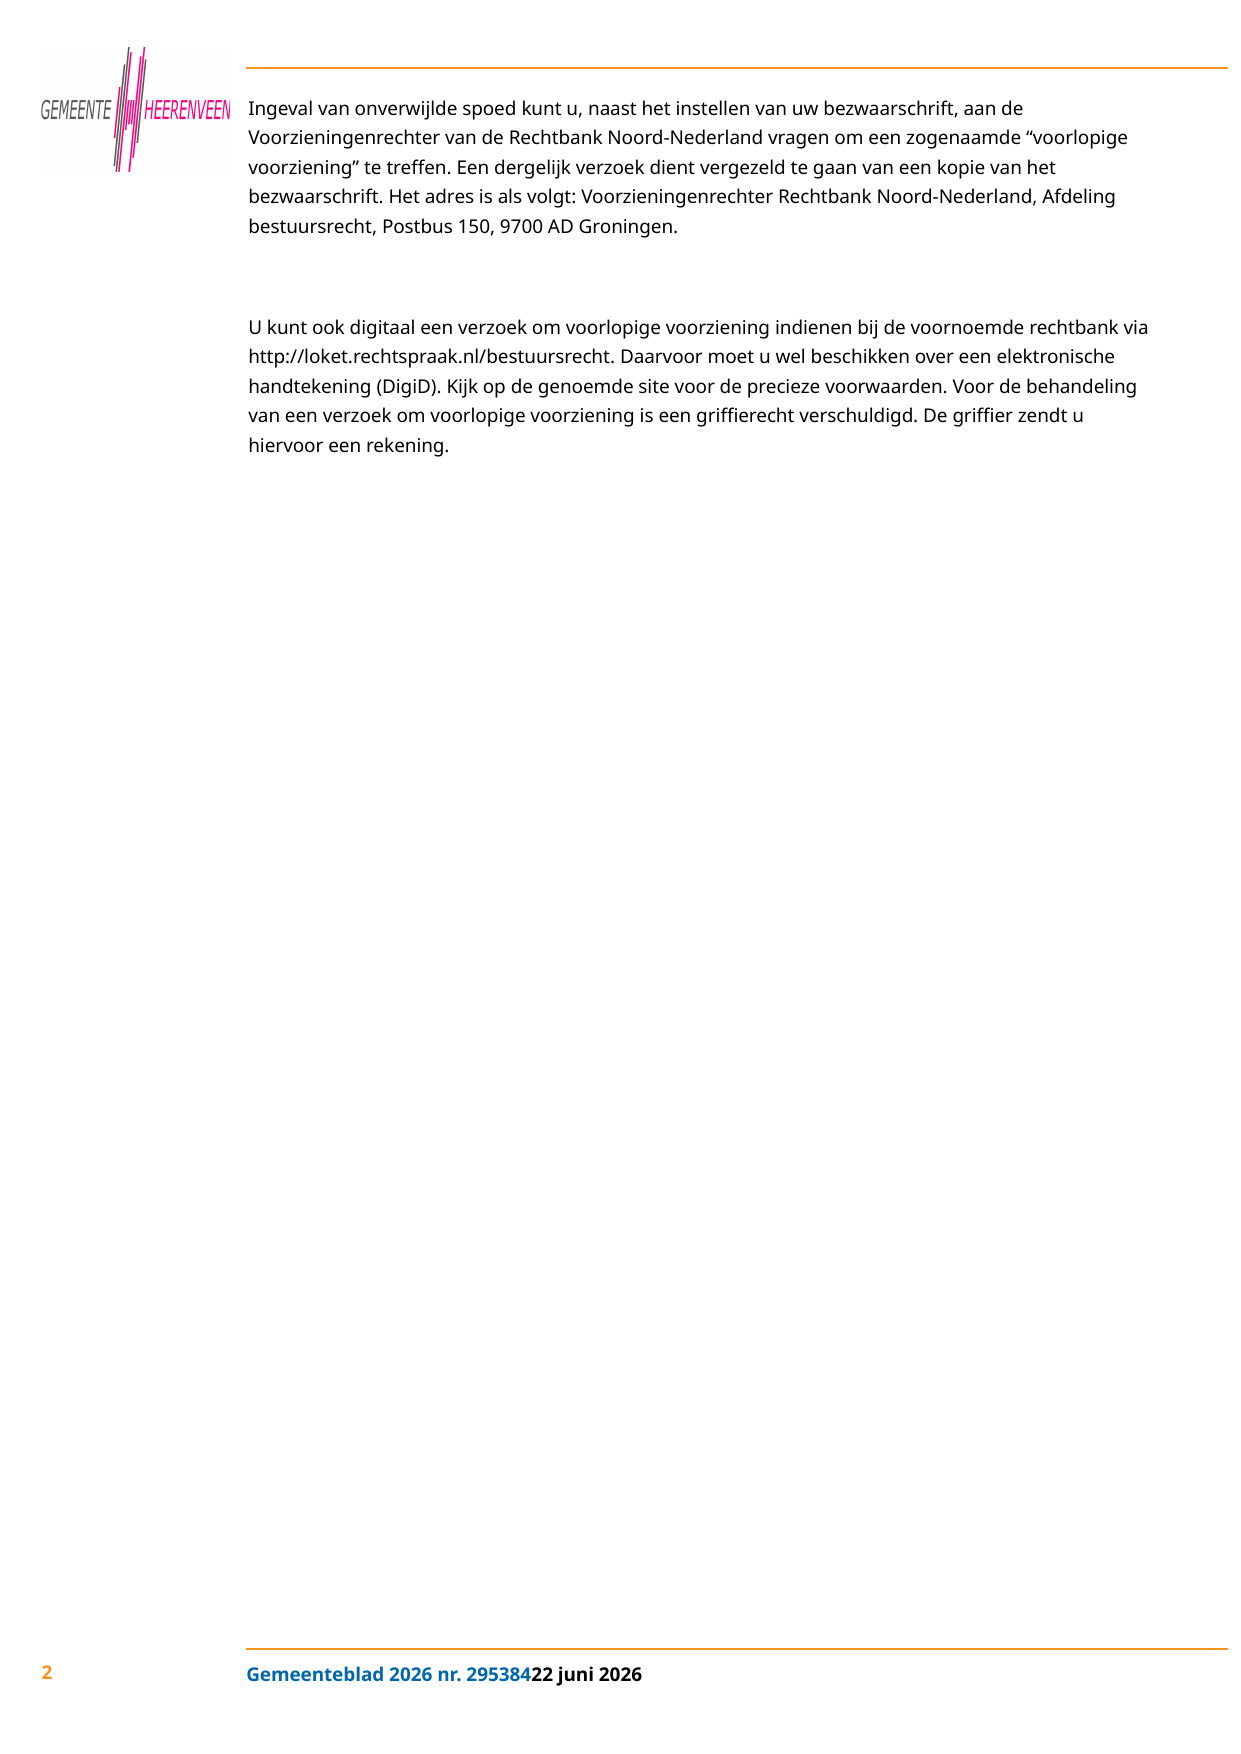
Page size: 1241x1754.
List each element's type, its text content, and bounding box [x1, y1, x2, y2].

picture [41, 47, 231, 172]
text U kunt ook digitaal een verzoek om voorlopige voorziening indienen bij de voornoemde rechtbank via http://loket.rechtspraak.nl/bestuursrecht. Daarvoor moet u wel beschikken over een elektronische handtekening (DigiD). Kijk op de genoemde site voor de precieze voorwaarden. Voor de behandeling van een verzoek om voorlopige voorziening is een griffierecht verschuldigd. De griffier zendt u hiervoor een rekening. [248, 314, 1152, 458]
text Ingeval van onverwijlde spoed kunt u, naast het instellen van uw bezwaarschrift, aan de Voorzieningenrechter van de Rechtbank Noord-Nederland vragen om een zogenaamde “voorlopige voorziening” te treffen. Een dergelijk verzoek dient vergezeld te gaan van een kopie van het bezwaarschrift. Het adres is als volgt: Voorzieningenrechter Rechtbank Noord-Nederland, Afdeling bestuursrecht, Postbus 150, 9700 AD Groningen. [248, 95, 1152, 239]
